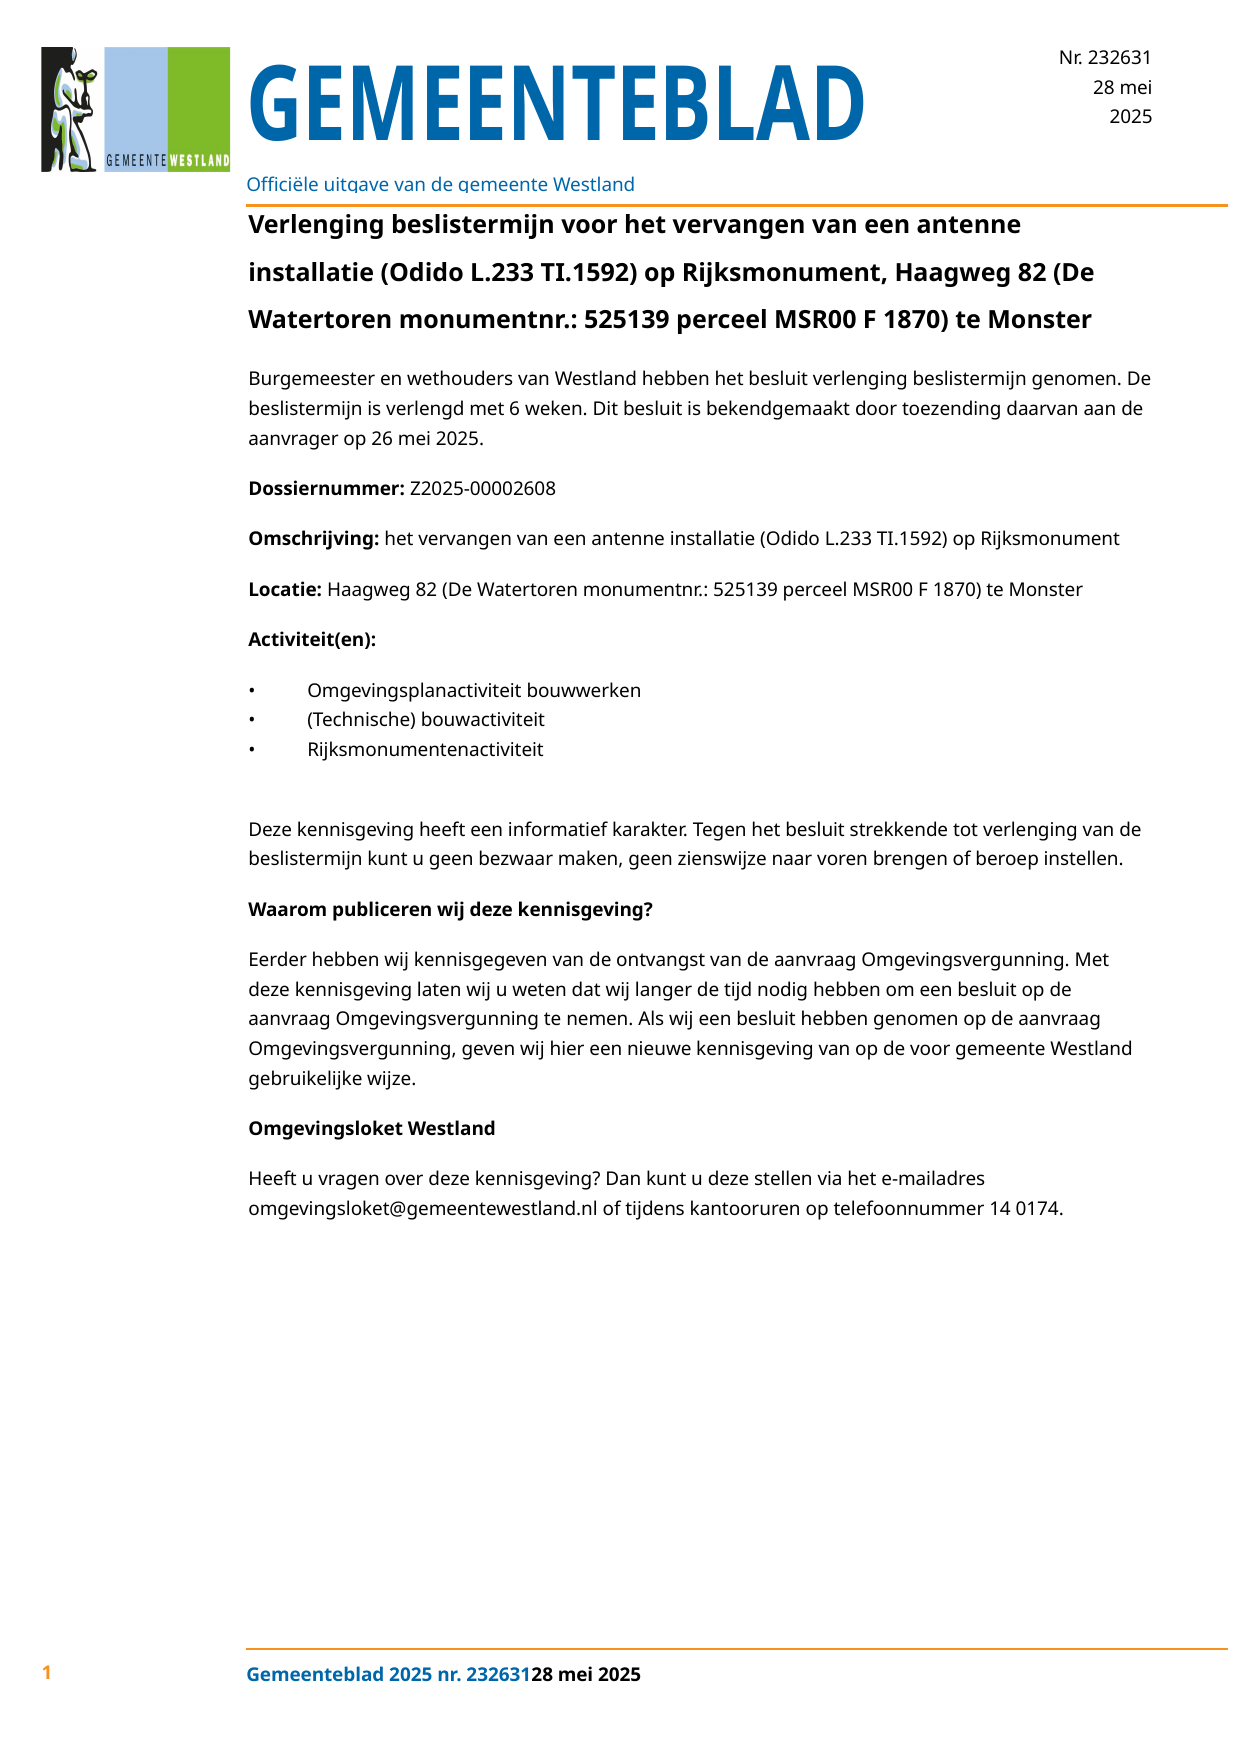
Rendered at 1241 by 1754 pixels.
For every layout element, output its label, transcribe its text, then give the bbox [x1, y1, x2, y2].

text Locatie: Haagweg 82 (De Watertoren monumentnr.: 525139 perceel MSR00 F 1870) te Monster [248, 576, 1152, 602]
text Activiteit(en): [248, 626, 1152, 652]
text Omgevingsloket Westland [248, 1115, 1152, 1141]
text Dossiernummer: Z2025-00002608 [248, 475, 1152, 501]
text Burgemeester en wethouders van Westland hebben het besluit verlenging beslistermijn genomen. De beslistermijn is verlengd met 6 weken. Dit besluit is bekendgemaakt door toezending daarvan aan de aanvrager op 26 mei 2025. [248, 366, 1152, 450]
list Rijksmonumentenactiviteit [248, 736, 1152, 762]
text Waarom publiceren wij deze kennisgeving? [248, 896, 1152, 922]
text Omschrijving: het vervangen van een antenne installatie (Odido L.233 TI.1592) op Rijksmonument [248, 526, 1152, 551]
text Deze kennisgeving heeft een informatief karakter. Tegen het besluit strekkende tot verlenging van de beslistermijn kunt u geen bezwaar maken, geen zienswijze naar voren brengen of beroep instellen. [248, 816, 1152, 871]
text Eerder hebben wij kennisgegeven van de ontvangst van de aanvraag Omgevingsvergunning. Met deze kennisgeving laten wij u weten dat wij langer de tijd nodig hebben om een besluit op de aanvraag Omgevingsvergunning te nemen. Als wij een besluit hebben genomen op de aanvraag Omgevingsvergunning, geven wij hier een nieuwe kennisgeving van op de voor gemeente Westland gebruikelijke wijze. [248, 946, 1152, 1090]
text Verlenging beslistermijn voor het vervangen van een antenne installatie (Odido L.233 TI.1592) op Rijksmonument, Haagweg 82 (De Watertoren monumentnr.: 525139 perceel MSR00 F 1870) te Monster [248, 207, 1152, 336]
text Heeft u vragen over deze kennisgeving? Dan kunt u deze stellen via het e-mailadres omgevingsloket@gemeentewestland.nl of tijdens kantooruren op telefoonnummer 14 0174. [248, 1166, 1152, 1221]
list (Technische) bouwactiviteit [248, 706, 1152, 732]
list Omgevingsplanactiviteit bouwwerken [248, 677, 1152, 702]
picture [41, 47, 231, 172]
